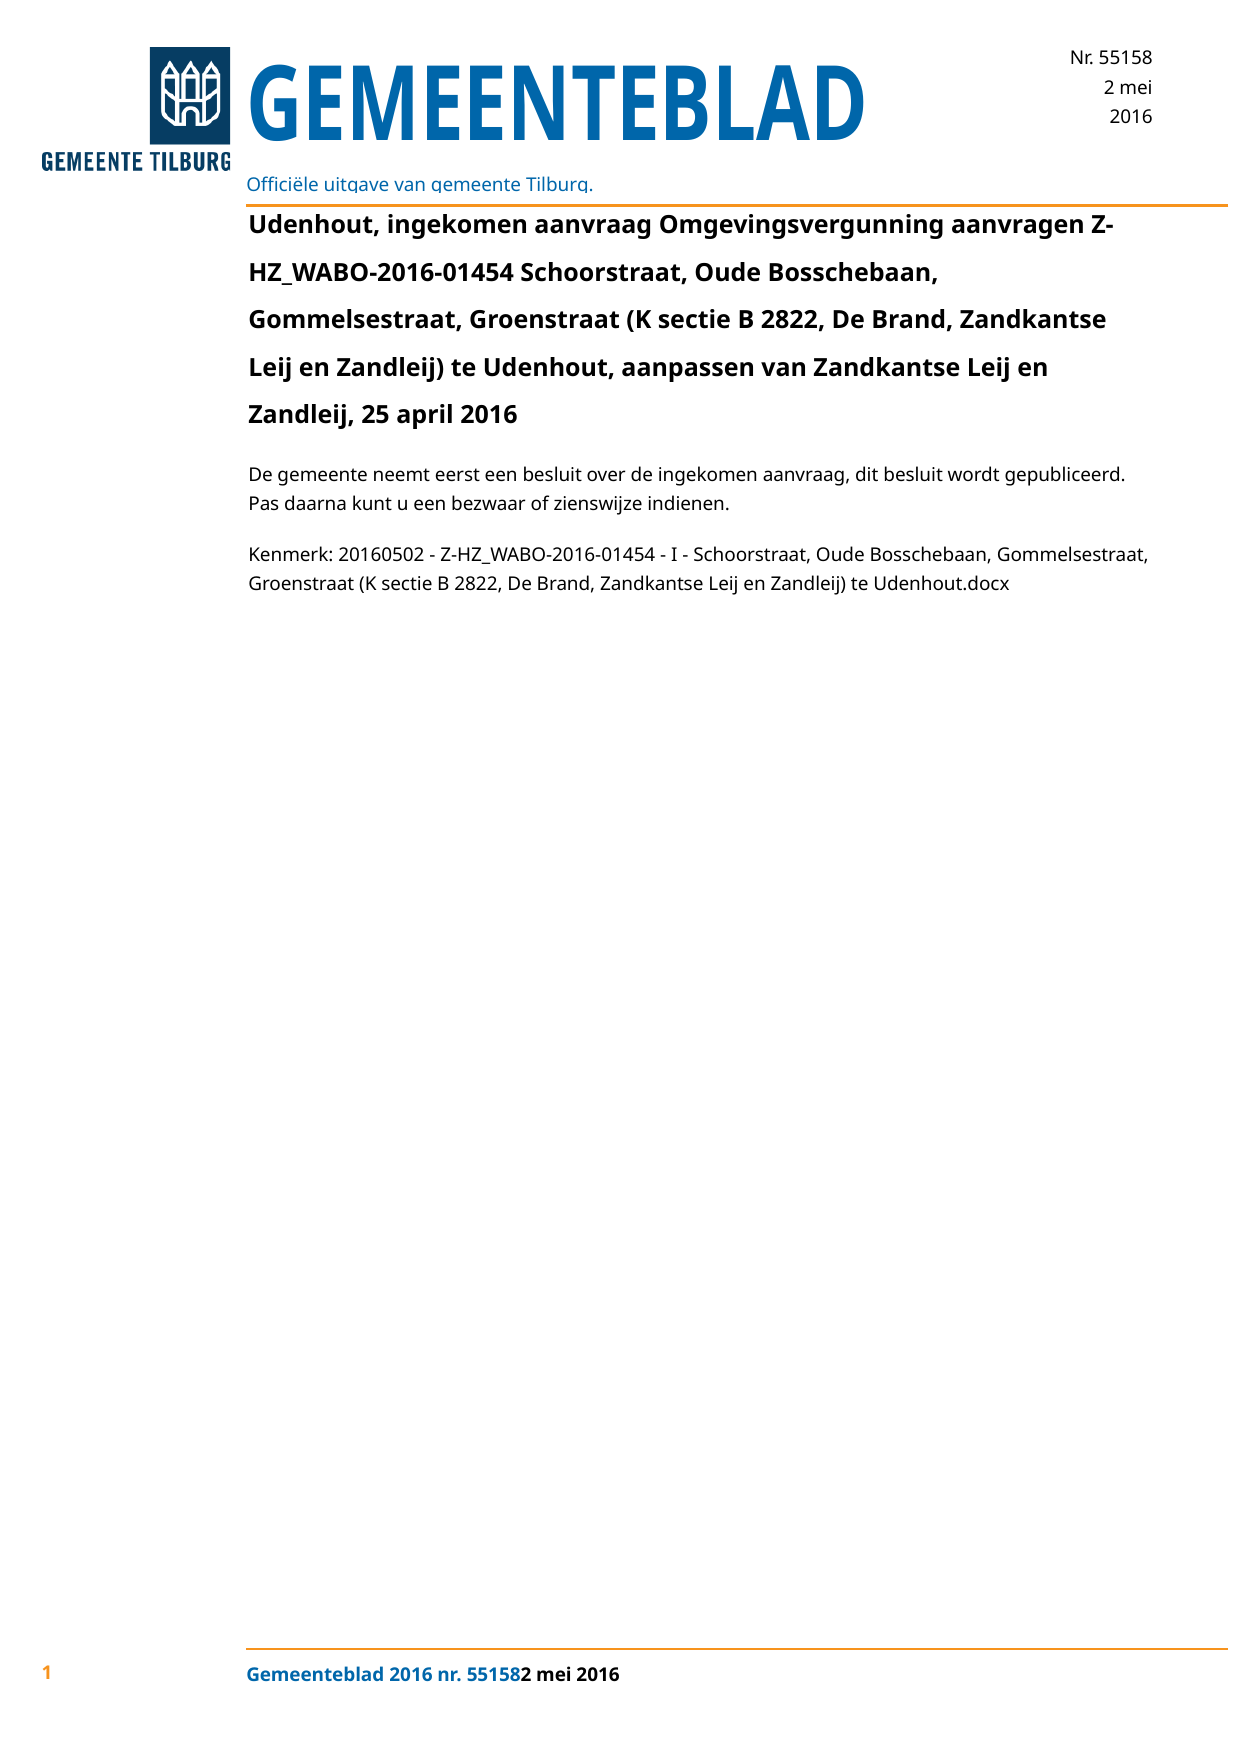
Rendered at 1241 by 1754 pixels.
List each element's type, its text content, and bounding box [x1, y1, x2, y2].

text De gemeente neemt eerst een besluit over de ingekomen aanvraag, dit besluit wordt gepubliceerd. Pas daarna kunt u een bezwaar of zienswijze indienen. [248, 461, 1152, 516]
text Kenmerk: 20160502 - Z-HZ_WABO-2016-01454 - I - Schoorstraat, Oude Bosschebaan, Gommelsestraat, Groenstraat (K sectie B 2822, De Brand, Zandkantse Leij en Zandleij) te Udenhout.docx [248, 541, 1152, 596]
picture [41, 47, 231, 172]
text Udenhout, ingekomen aanvraag Omgevingsvergunning aanvragen Z-HZ_WABO-2016-01454 Schoorstraat, Oude Bosschebaan, Gommelsestraat, Groenstraat (K sectie B 2822, De Brand, Zandkantse Leij en Zandleij) te Udenhout, aanpassen van Zandkantse Leij en Zandleij, 25 april 2016 [248, 207, 1152, 431]
